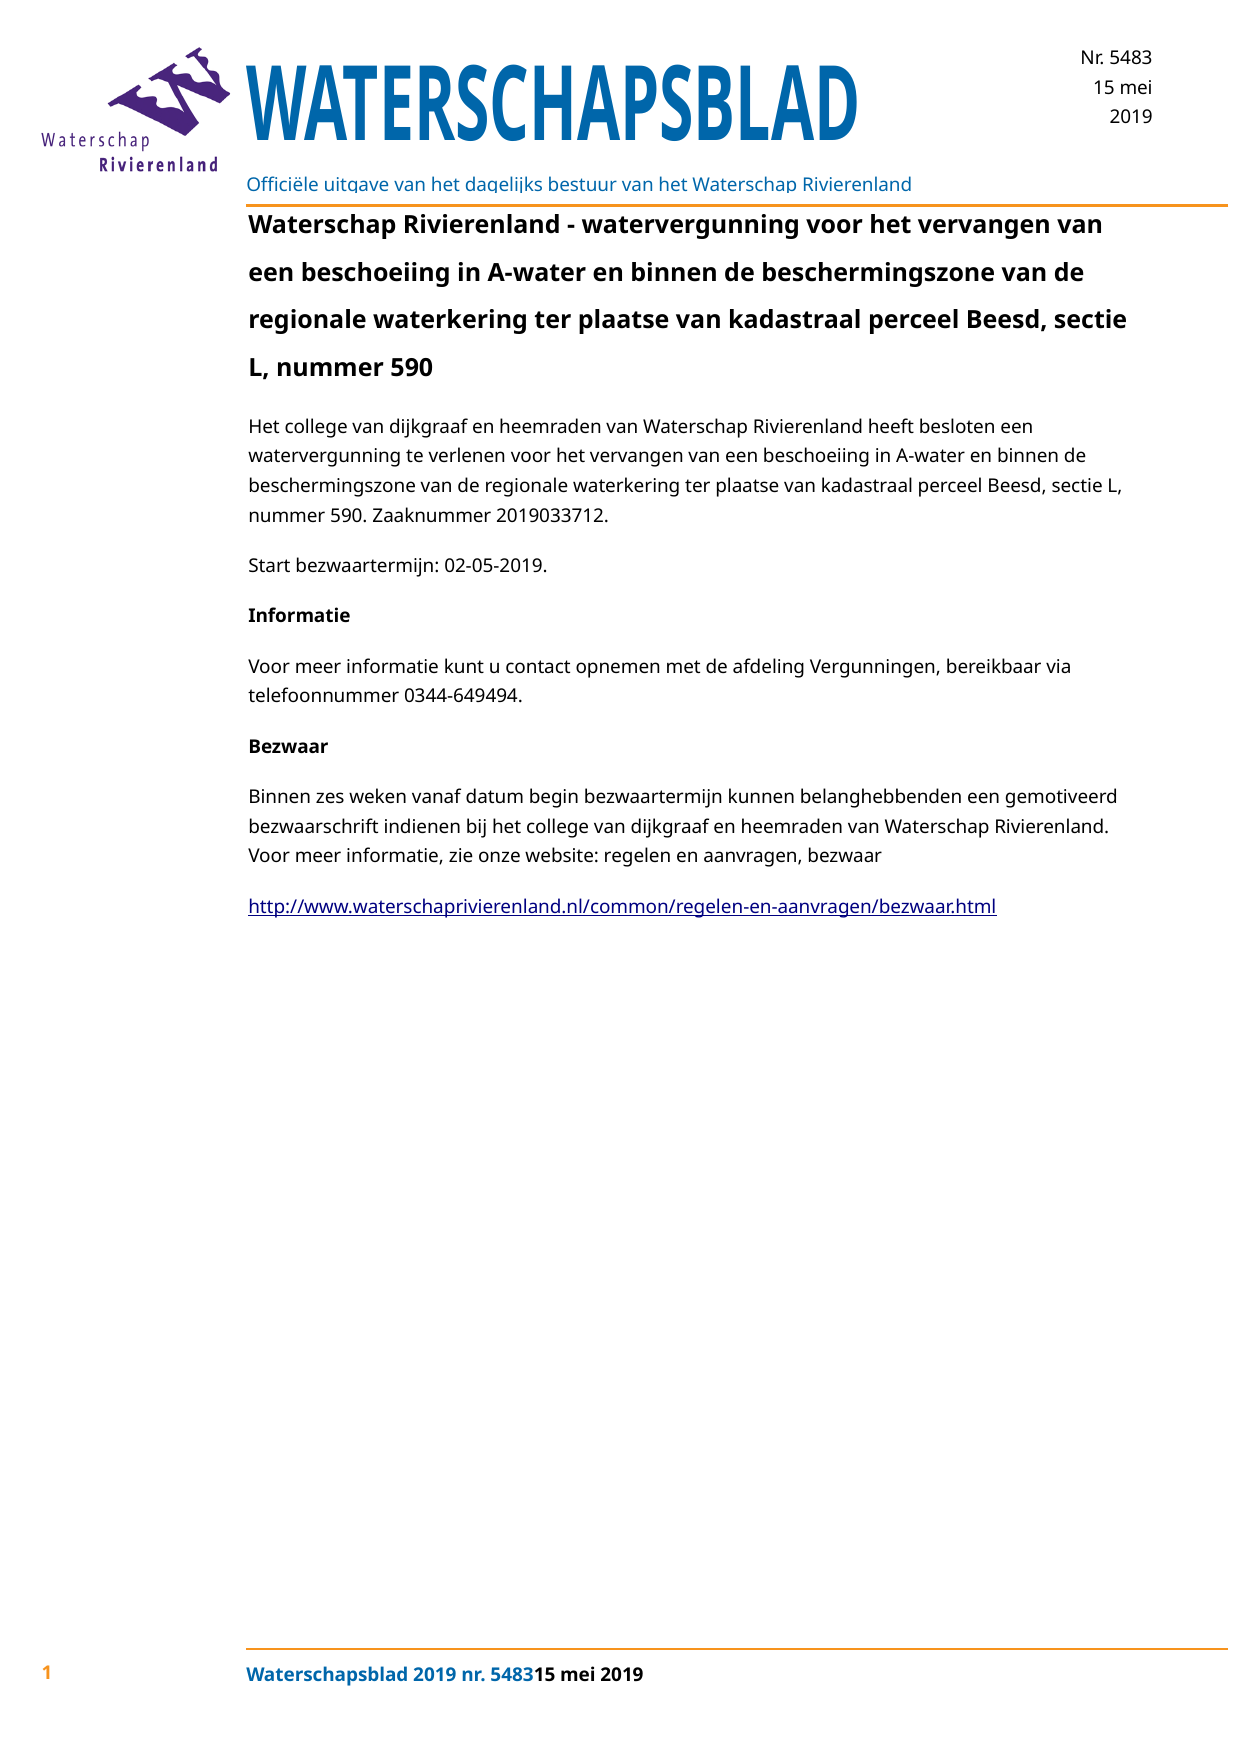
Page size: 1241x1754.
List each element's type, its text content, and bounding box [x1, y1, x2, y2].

text Voor meer informatie kunt u contact opnemen met de afdeling Vergunningen, bereikbaar via telefoonnummer 0344-649494. [248, 653, 1152, 708]
text http://www.waterschaprivierenland.nl/common/regelen-en-aanvragen/bezwaar.html [248, 893, 1152, 919]
text Bezwaar [248, 733, 1152, 759]
text Het college van dijkgraaf en heemraden van Waterschap Rivierenland heeft besloten een watervergunning te verlenen voor het vervangen van een beschoeiing in A-water en binnen de beschermingszone van de regionale waterkering ter plaatse van kadastraal perceel Beesd, sectie L, nummer 590. Zaaknummer 2019033712. [248, 413, 1152, 528]
text Start bezwaartermijn: 02-05-2019. [248, 552, 1152, 578]
text Waterschap Rivierenland - watervergunning voor het vervangen van een beschoeiing in A-water en binnen de beschermingszone van de regionale waterkering ter plaatse van kadastraal perceel Beesd, sectie L, nummer 590 [248, 207, 1152, 384]
text Informatie [248, 603, 1152, 628]
picture [41, 47, 231, 172]
text Binnen zes weken vanaf datum begin bezwaartermijn kunnen belanghebbenden een gemotiveerd bezwaarschrift indienen bij het college van dijkgraaf en heemraden van Waterschap Rivierenland. Voor meer informatie, zie onze website: regelen en aanvragen, bezwaar [248, 783, 1152, 868]
